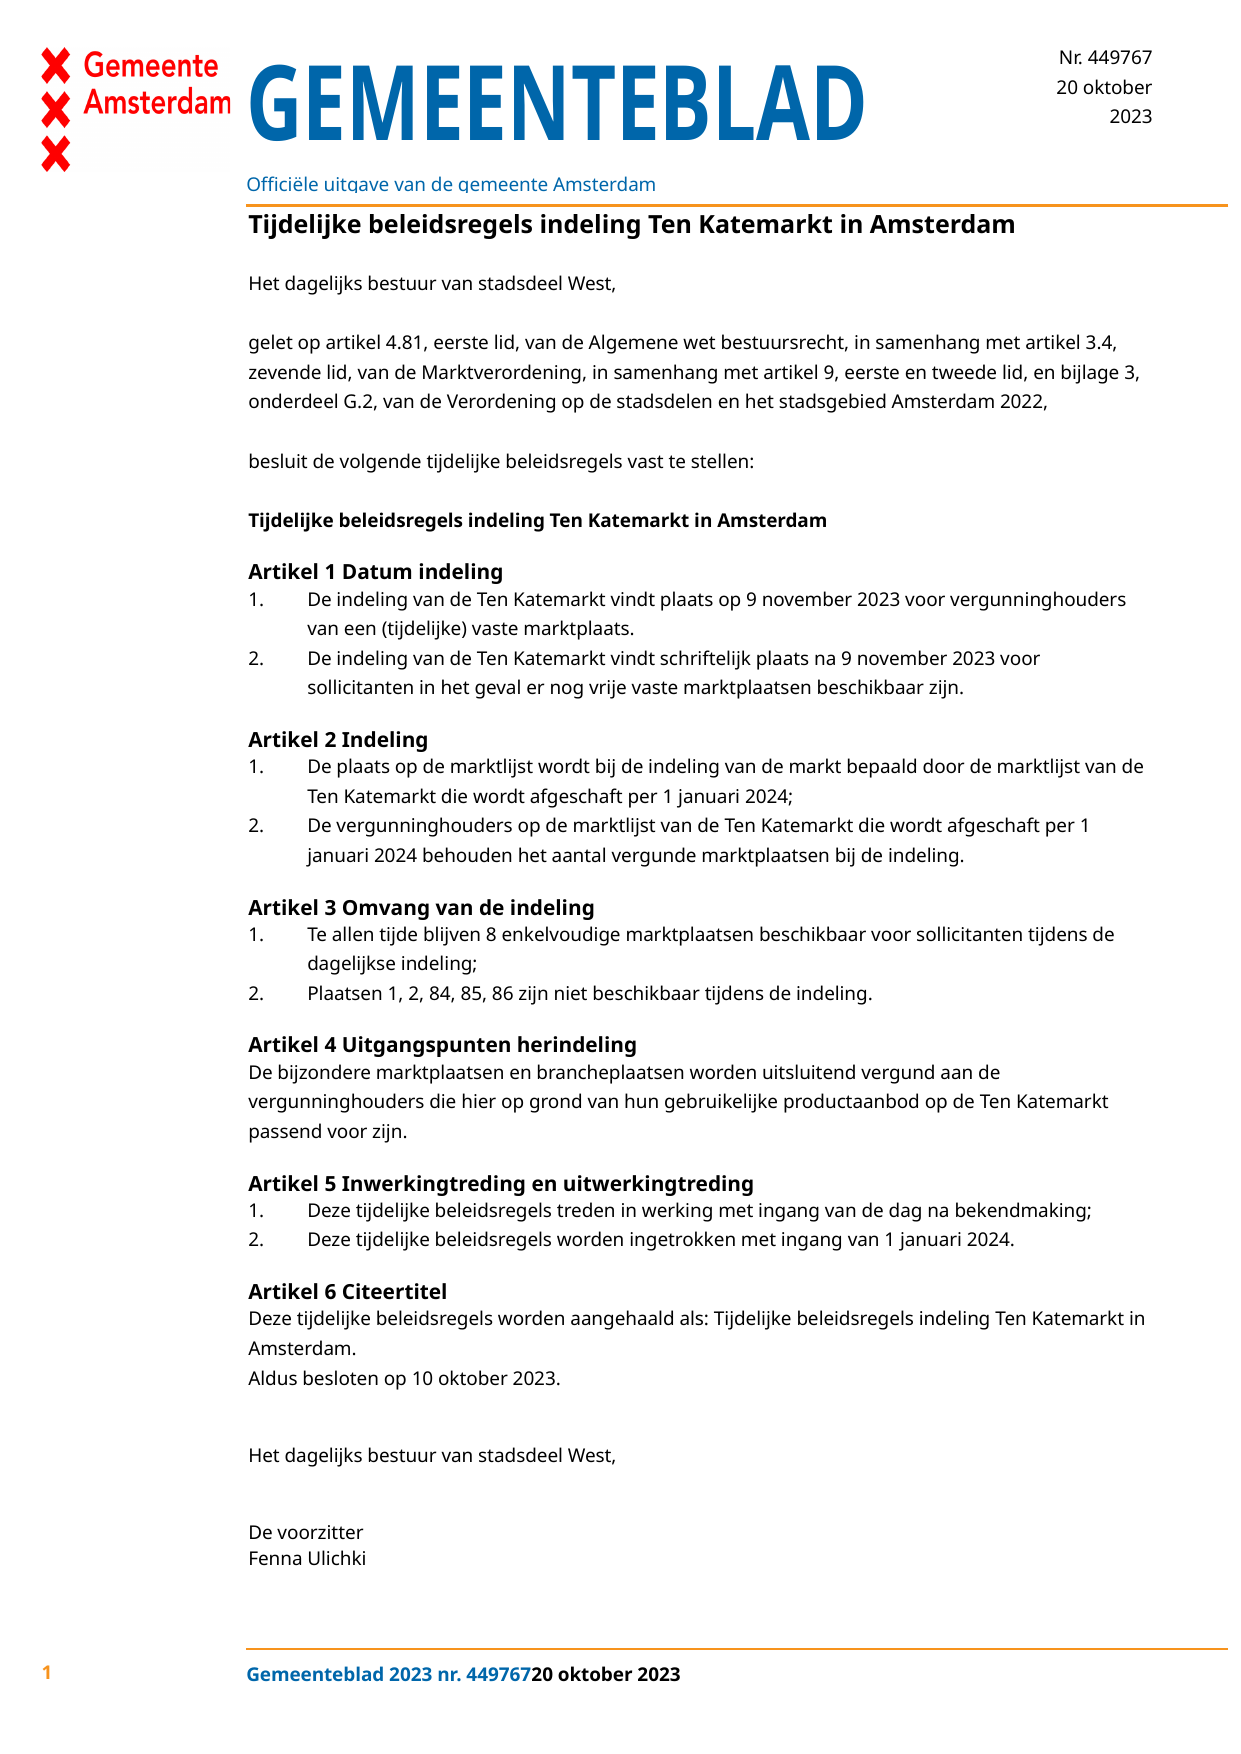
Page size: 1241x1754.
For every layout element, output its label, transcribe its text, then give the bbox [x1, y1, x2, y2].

text Aldus besloten op 10 oktober 2023. [248, 1365, 1152, 1390]
text Het dagelijks bestuur van stadsdeel West, [248, 270, 1152, 296]
text De bijzondere marktplaatsen en brancheplaatsen worden uitsluitend vergund aan de vergunninghouders die hier op grond van hun gebruikelijke productaanbod op de Ten Katemarkt passend voor zijn. [248, 1059, 1152, 1144]
list De indeling van de Ten Katemarkt vindt schriftelijk plaats na 9 november 2023 voor sollicitanten in het geval er nog vrije vaste marktplaatsen beschikbaar zijn. [248, 645, 1152, 700]
text besluit de volgende tijdelijke beleidsregels vast te stellen: [248, 448, 1152, 473]
text Artikel 5 Inwerkingtreding en uitwerkingtreding [248, 1169, 1152, 1197]
text Artikel 1 Datum indeling [248, 557, 1152, 586]
text De voorzitter [248, 1519, 1152, 1545]
text Tijdelijke beleidsregels indeling Ten Katemarkt in Amsterdam [248, 207, 1152, 241]
text Artikel 6 Citeertitel [248, 1277, 1152, 1306]
text gelet op artikel 4.81, eerste lid, van de Algemene wet bestuursrecht, in samenhang met artikel 3.4, zevende lid, van de Marktverordening, in samenhang met artikel 9, eerste en tweede lid, en bijlage 3, onderdeel G.2, van de Verordening op de stadsdelen en het stadsgebied Amsterdam 2022, [248, 329, 1152, 414]
text Het dagelijks bestuur van stadsdeel West, [248, 1442, 1152, 1468]
text Tijdelijke beleidsregels indeling Ten Katemarkt in Amsterdam [248, 507, 1152, 533]
list Plaatsen 1, 2, 84, 85, 86 zijn niet beschikbaar tijdens de indeling. [248, 980, 1152, 1006]
text Artikel 3 Omvang van de indeling [248, 893, 1152, 921]
text Artikel 2 Indeling [248, 725, 1152, 753]
picture [41, 47, 231, 172]
list Te allen tijde blijven 8 enkelvoudige marktplaatsen beschikbaar voor sollicitanten tijdens de dagelijkse indeling; [248, 921, 1152, 976]
text Artikel 4 Uitgangspunten herindeling [248, 1031, 1152, 1059]
list Deze tijdelijke beleidsregels treden in werking met ingang van de dag na bekendmaking; [248, 1197, 1152, 1223]
text Deze tijdelijke beleidsregels worden aangehaald als: Tijdelijke beleidsregels indeling Ten Katemarkt in Amsterdam. [248, 1306, 1152, 1361]
list Deze tijdelijke beleidsregels worden ingetrokken met ingang van 1 januari 2024. [248, 1227, 1152, 1252]
list De vergunninghouders op de marktlijst van de Ten Katemarkt die wordt afgeschaft per 1 januari 2024 behouden het aantal vergunde marktplaatsen bij de indeling. [248, 813, 1152, 868]
text Fenna Ulichki [248, 1545, 1152, 1571]
list De indeling van de Ten Katemarkt vindt plaats op 9 november 2023 voor vergunninghouders van een (tijdelijke) vaste marktplaats. [248, 586, 1152, 641]
list De plaats op de marktlijst wordt bij de indeling van de markt bepaald door de marktlijst van de Ten Katemarkt die wordt afgeschaft per 1 januari 2024; [248, 753, 1152, 809]
